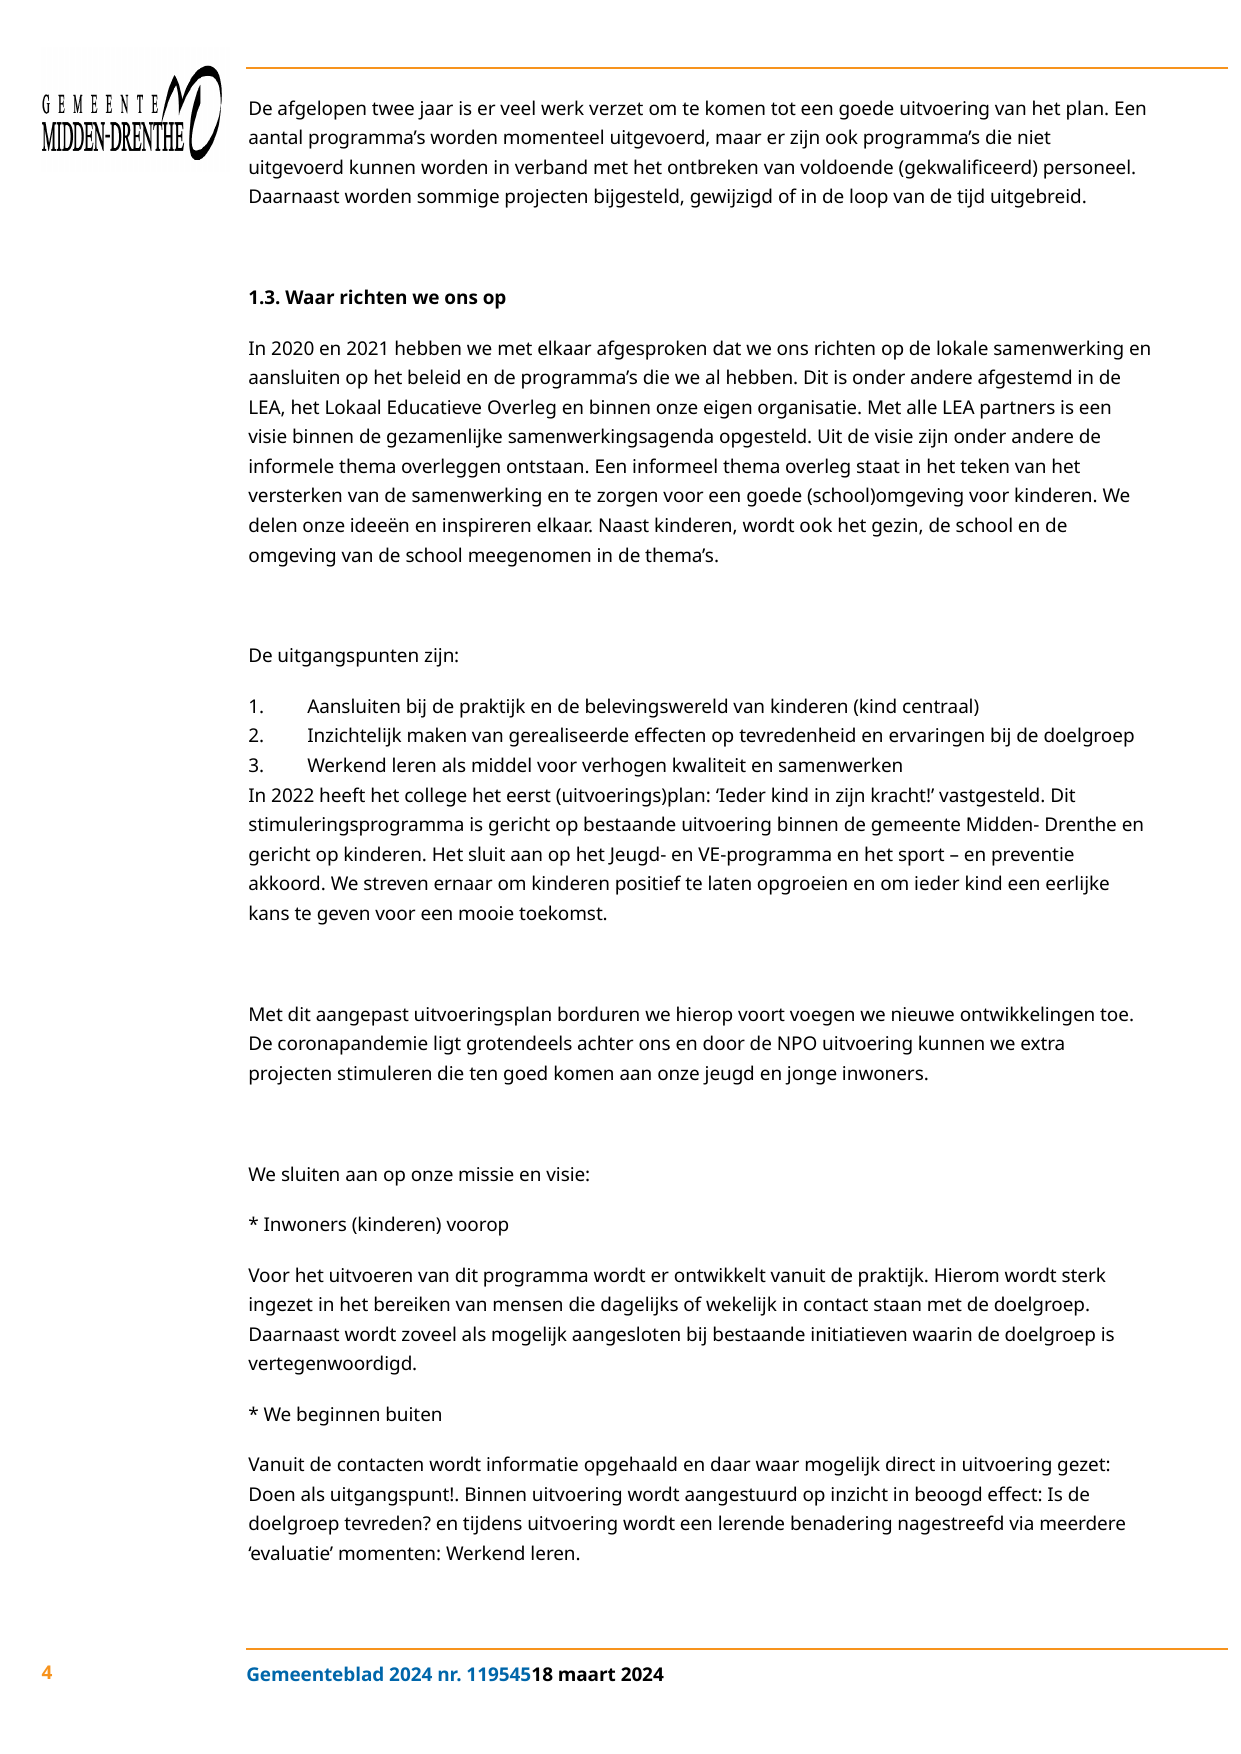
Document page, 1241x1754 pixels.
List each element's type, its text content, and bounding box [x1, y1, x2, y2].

text In 2022 heeft het college het eerst (uitvoerings)plan: ‘Ieder kind in zijn kracht!’ vastgesteld. Dit stimuleringsprogramma is gericht op bestaande uitvoering binnen de gemeente Midden- Drenthe en gericht op kinderen. Het sluit aan op het Jeugd- en VE-programma en het sport – en preventie akkoord. We streven ernaar om kinderen positief te laten opgroeien en om ieder kind een eerlijke kans te geven voor een mooie toekomst. [248, 782, 1152, 926]
text Met dit aangepast uitvoeringsplan borduren we hierop voort voegen we nieuwe ontwikkelingen toe. De coronapandemie ligt grotendeels achter ons en door de NPO uitvoering kunnen we extra projecten stimuleren die ten goed komen aan onze jeugd en jonge inwoners. [248, 1001, 1152, 1086]
text * We beginnen buiten [248, 1401, 1152, 1427]
list Werkend leren als middel voor verhogen kwaliteit en samenwerken [248, 752, 1152, 778]
text * Inwoners (kinderen) voorop [248, 1211, 1152, 1237]
text Vanuit de contacten wordt informatie opgehaald en daar waar mogelijk direct in uitvoering gezet: Doen als uitgangspunt!. Binnen uitvoering wordt aangestuurd op inzicht in beoogd effect: Is de doelgroep tevreden? en tijdens uitvoering wordt een lerende benadering nagestreefd via meerdere ‘evaluatie’ momenten: Werkend leren. [248, 1451, 1152, 1566]
text In 2020 en 2021 hebben we met elkaar afgesproken dat we ons richten op de lokale samenwerking en aansluiten op het beleid en de programma’s die we al hebben. Dit is onder andere afgestemd in de LEA, het Lokaal Educatieve Overleg en binnen onze eigen organisatie. Met alle LEA partners is een visie binnen de gezamenlijke samenwerkingsagenda opgesteld. Uit de visie zijn onder andere de informele thema overleggen ontstaan. Een informeel thema overleg staat in het teken van het versterken van de samenwerking en te zorgen voor een goede (school)omgeving voor kinderen. We delen onze ideeën en inspireren elkaar. Naast kinderen, wordt ook het gezin, de school en de omgeving van de school meegenomen in de thema’s. [248, 335, 1152, 568]
text De afgelopen twee jaar is er veel werk verzet om te komen tot een goede uitvoering van het plan. Een aantal programma’s worden momenteel uitgevoerd, maar er zijn ook programma’s die niet uitgevoerd kunnen worden in verband met het ontbreken van voldoende (gekwalificeerd) personeel. Daarnaast worden sommige projecten bijgesteld, gewijzigd of in de loop van de tijd uitgebreid. [248, 95, 1152, 209]
text 1.3. Waar richten we ons op [248, 284, 1152, 310]
text De uitgangspunten zijn: [248, 643, 1152, 668]
text We sluiten aan op onze missie en visie: [248, 1161, 1152, 1187]
text Voor het uitvoeren van dit programma wordt er ontwikkelt vanuit de praktijk. Hierom wordt sterk ingezet in het bereiken van mensen die dagelijks of wekelijk in contact staan met de doelgroep. Daarnaast wordt zoveel als mogelijk aangesloten bij bestaande initiatieven waarin de doelgroep is vertegenwoordigd. [248, 1262, 1152, 1376]
list Aansluiten bij de praktijk en de belevingswereld van kinderen (kind centraal) [248, 693, 1152, 719]
picture [41, 47, 231, 172]
list Inzichtelijk maken van gerealiseerde effecten op tevredenheid en ervaringen bij de doelgroep [248, 723, 1152, 748]
